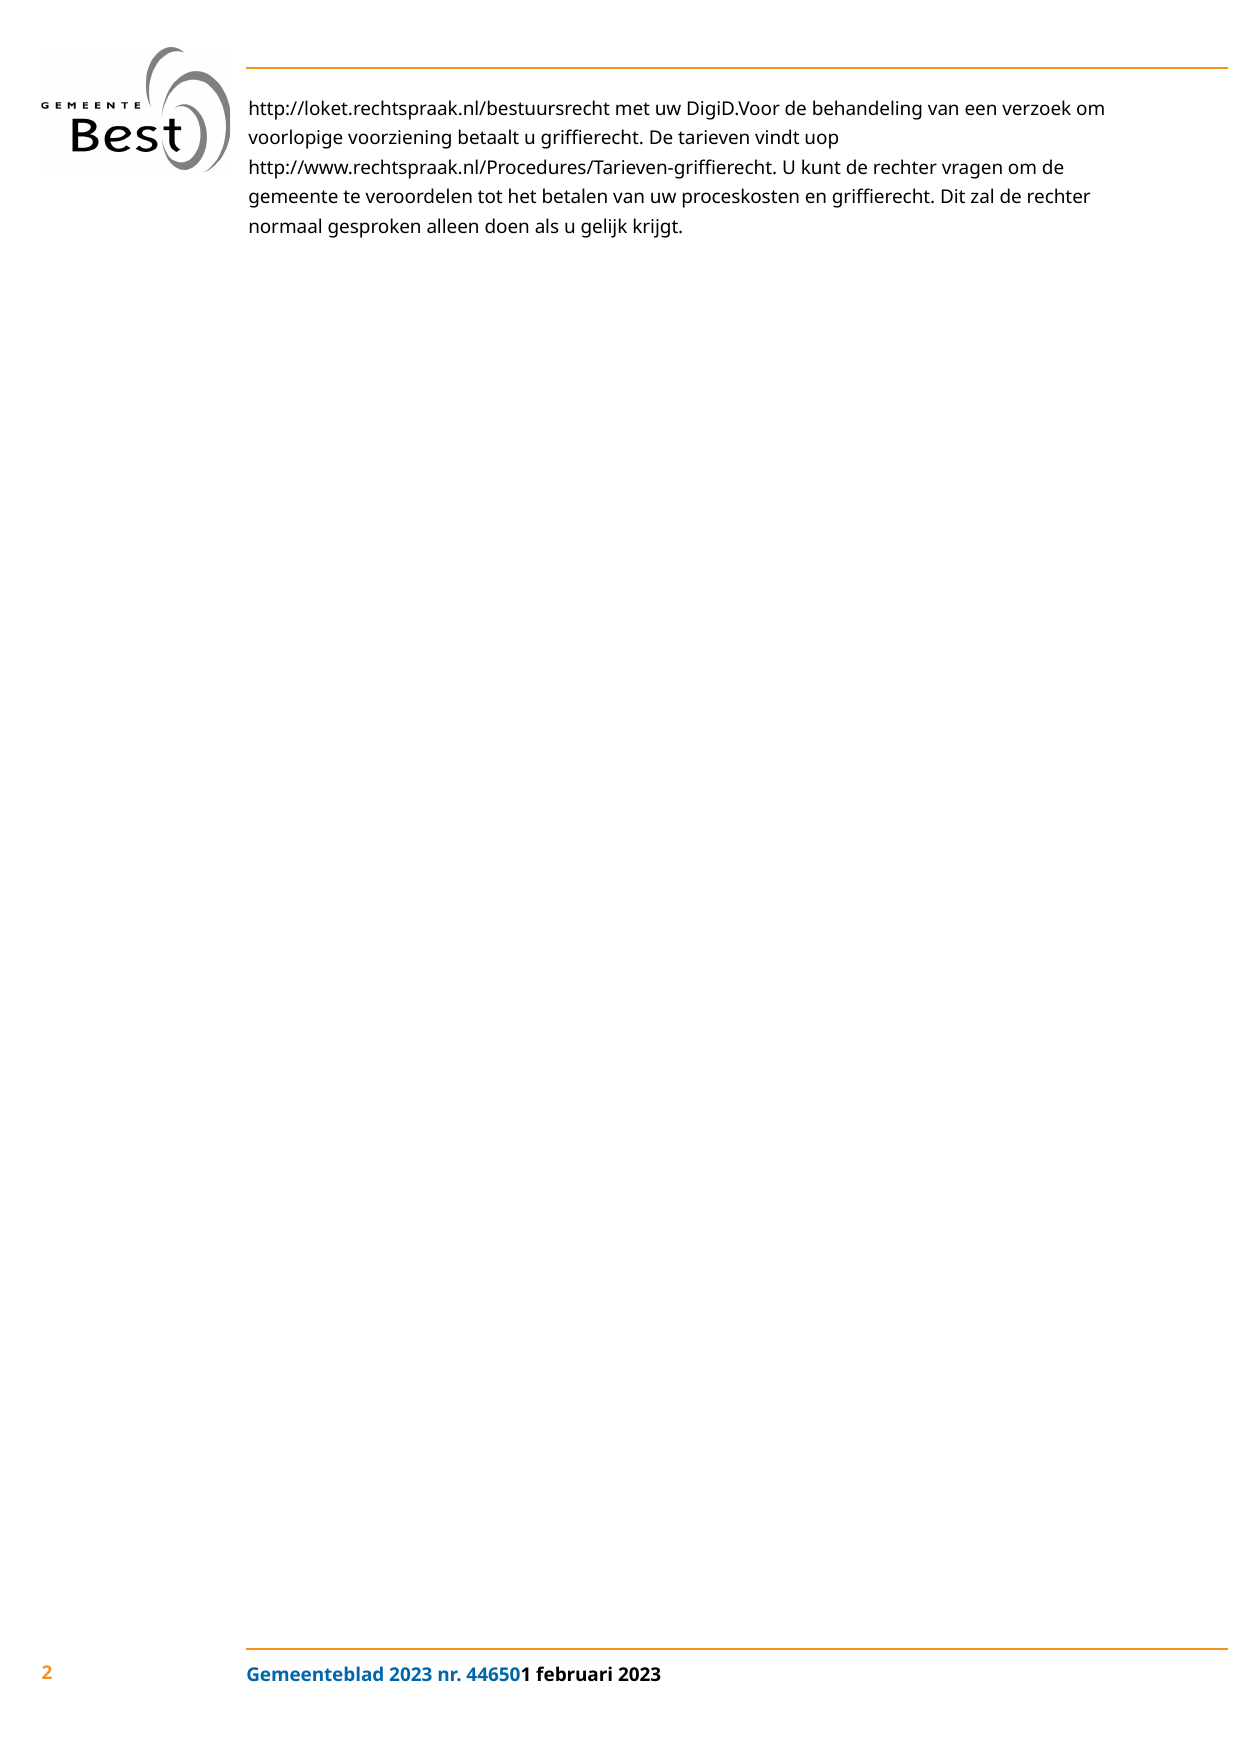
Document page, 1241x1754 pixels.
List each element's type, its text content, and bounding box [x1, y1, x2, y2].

picture [41, 47, 231, 172]
text http://loket.rechtspraak.nl/bestuursrecht met uw DigiD.Voor de behandeling van een verzoek om voorlopige voorziening betaalt u griffierecht. De tarieven vindt uop http://www.rechtspraak.nl/Procedures/Tarieven-griffierecht. U kunt de rechter vragen om de gemeente te veroordelen tot het betalen van uw proceskosten en griffierecht. Dit zal de rechter normaal gesproken alleen doen als u gelijk krijgt. [248, 95, 1152, 239]
